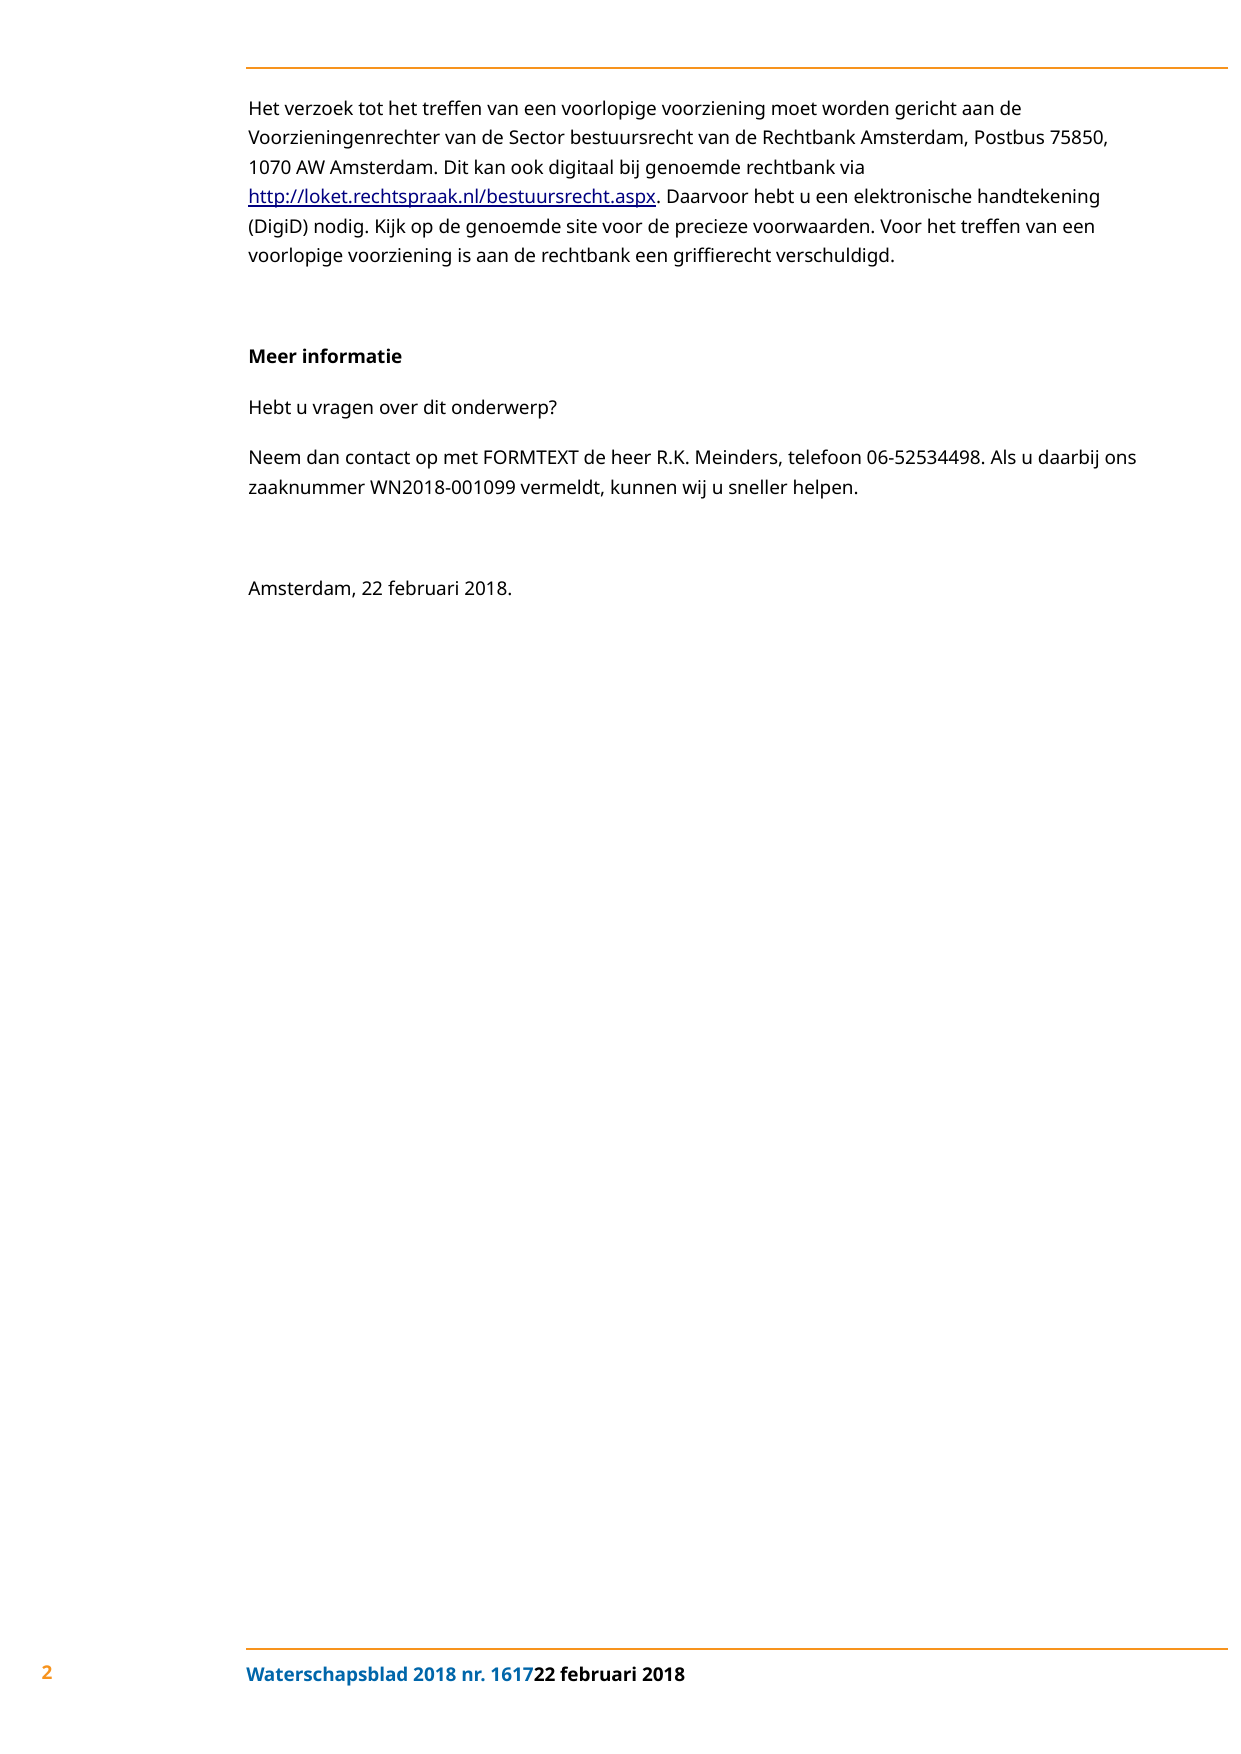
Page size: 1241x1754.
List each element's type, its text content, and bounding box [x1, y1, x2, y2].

text Meer informatie [248, 343, 1152, 369]
picture [41, 47, 231, 172]
text Neem dan contact op met FORMTEXT de heer R.K. Meinders, telefoon 06-52534498. Als u daarbij ons zaaknummer WN2018-001099 vermeldt, kunnen wij u sneller helpen. [248, 444, 1152, 500]
text Amsterdam, 22 februari 2018. [248, 575, 1152, 601]
text Hebt u vragen over dit onderwerp? [248, 394, 1152, 420]
text Het verzoek tot het treffen van een voorlopige voorziening moet worden gericht aan de Voorzieningenrechter van de Sector bestuursrecht van de Rechtbank Amsterdam, Postbus 75850, 1070 AW Amsterdam. Dit kan ook digitaal bij genoemde rechtbank via http://loket.rechtspraak.nl/bestuursrecht.aspx. Daarvoor hebt u een elektronische handtekening (DigiD) nodig. Kijk op de genoemde site voor de precieze voorwaarden. Voor het treffen van een voorlopige voorziening is aan de rechtbank een griffierecht verschuldigd. [248, 95, 1152, 268]
